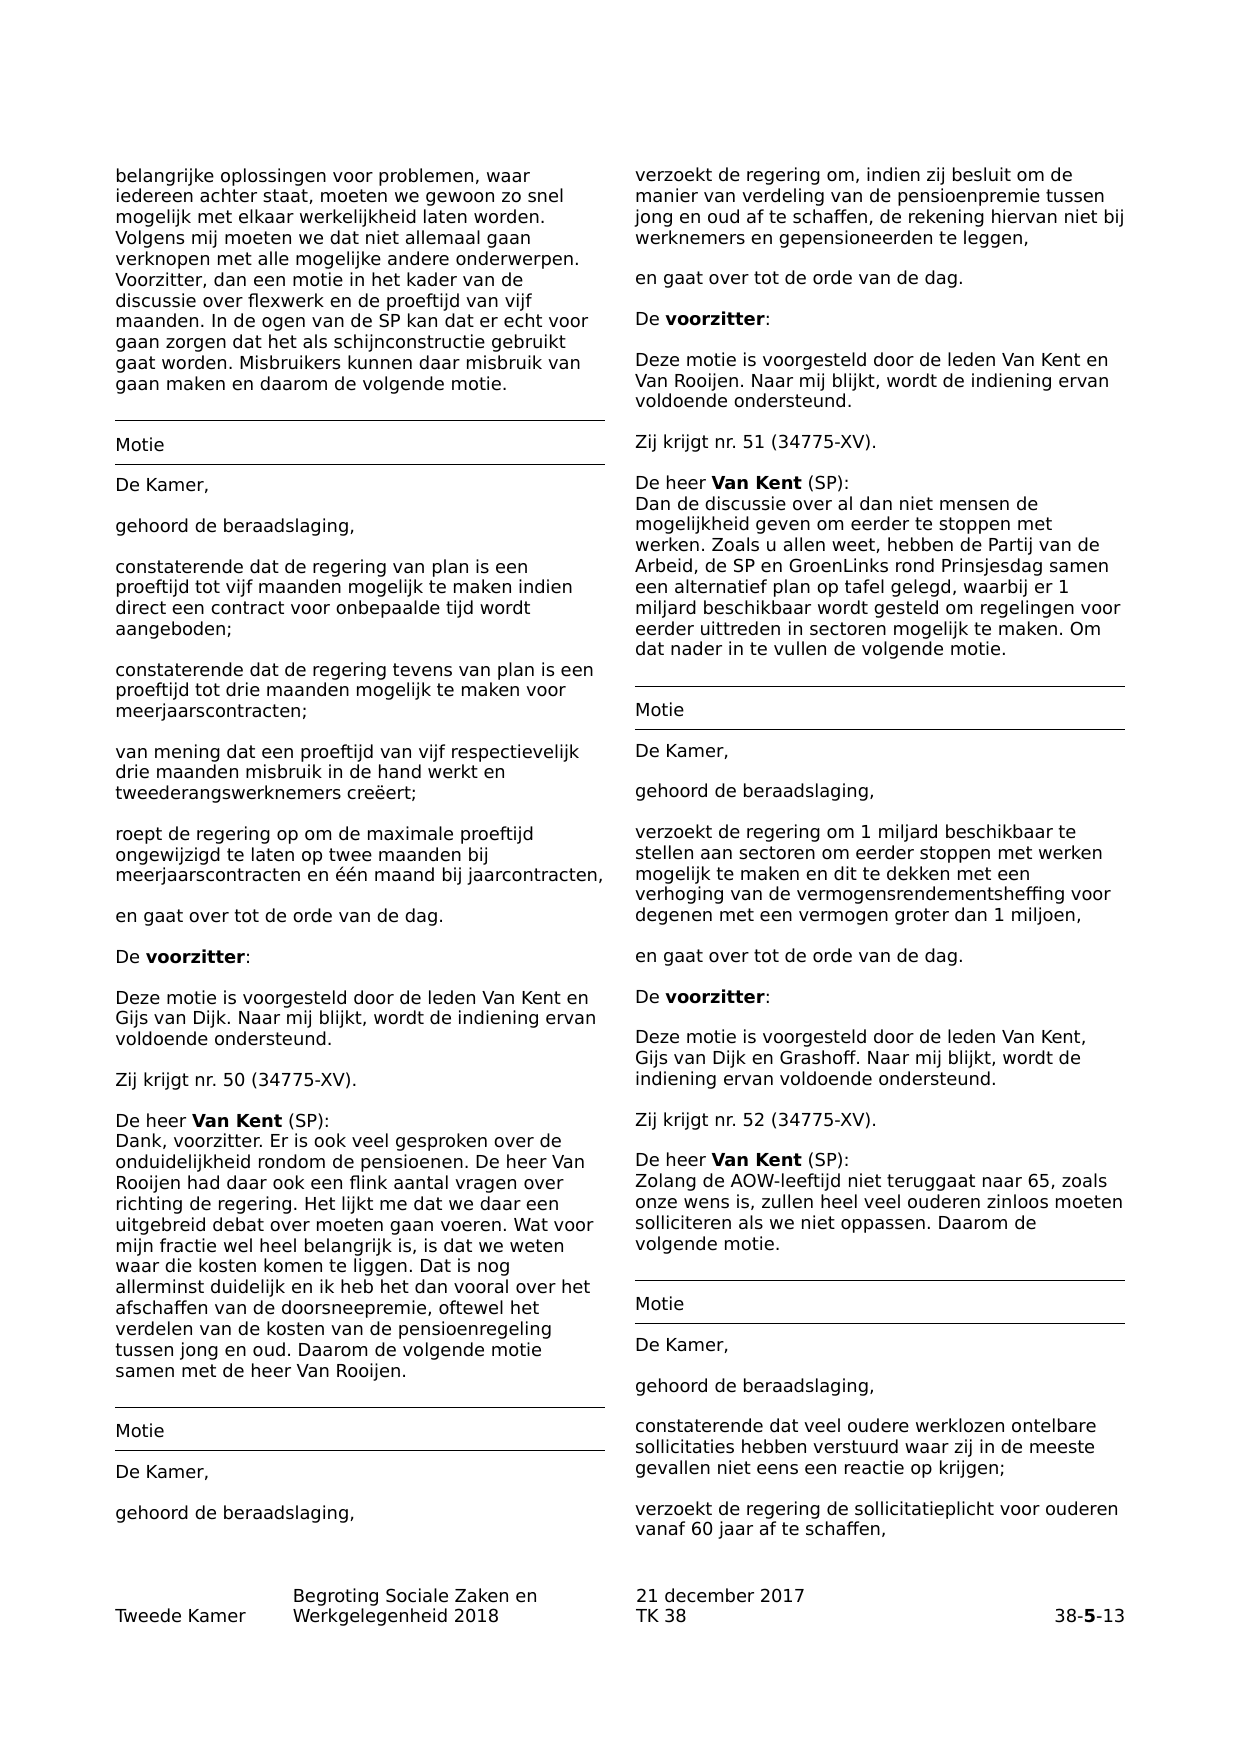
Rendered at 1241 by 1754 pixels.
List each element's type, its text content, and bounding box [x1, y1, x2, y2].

text Dan de discussie over al dan niet mensen de mogelijkheid geven om eerder te stoppen met werken. Zoals u allen weet, hebben de Partij van de Arbeid, de SP en GroenLinks rond Prinsjesdag samen een alternatief plan op tafel gelegd, waarbij er 1 miljard beschikbaar wordt gesteld om regelingen voor eerder uittreden in sectoren mogelijk te maken. Om dat nader in te vullen de volgende motie. [635, 493, 1125, 660]
text verzoekt de regering om 1 miljard beschikbaar te stellen aan sectoren om eerder stoppen met werken mogelijk te maken en dit te dekken met een verhoging van de vermogensrendementsheffing voor degenen met een vermogen groter dan 1 miljoen, [635, 822, 1125, 926]
text Zij krijgt nr. 52 (34775-XV). [635, 1109, 1125, 1130]
text De Kamer, [115, 1462, 605, 1482]
text constaterende dat de regering van plan is een proeftijd tot vijf maanden mogelijk te maken indien direct een contract voor onbepaalde tijd wordt aangeboden; [115, 557, 605, 639]
text De heer Van Kent (SP): [635, 1150, 1125, 1171]
text Zolang de AOW-leeftijd niet teruggaat naar 65, zoals onze wens is, zullen heel veel ouderen zinloos moeten solliciteren als we niet oppassen. Daarom de volgende motie. [635, 1171, 1125, 1254]
text Motie [635, 1294, 1125, 1315]
text Zij krijgt nr. 51 (34775-XV). [635, 432, 1125, 453]
text Deze motie is voorgesteld door de leden Van Kent, Gijs van Dijk en Grashoff. Naar mij blijkt, wordt de indiening ervan voldoende ondersteund. [635, 1027, 1125, 1089]
text en gaat over tot de orde van de dag. [115, 906, 605, 927]
text De heer Van Kent (SP): [635, 473, 1125, 493]
text De heer Van Kent (SP): [115, 1110, 605, 1131]
text Motie [115, 434, 605, 455]
text De voorzitter: [635, 309, 1125, 330]
text De Kamer, [635, 1335, 1125, 1356]
text De Kamer, [635, 741, 1125, 761]
text Dank, voorzitter. Er is ook veel gesproken over de onduidelijkheid rondom de pensioenen. De heer Van Rooijen had daar ook een flink aantal vragen over richting de regering. Het lijkt me dat we daar een uitgebreid debat over moeten gaan voeren. Wat voor mijn fractie wel heel belangrijk is, is dat we weten waar die kosten komen te liggen. Dat is nog allerminst duidelijk en ik heb het dan vooral over het afschaffen van de doorsneepremie, oftewel het verdelen van de kosten van de pensioenregeling tussen jong en oud. Daarom de volgende motie samen met de heer Van Rooijen. [115, 1131, 605, 1381]
text belangrijke oplossingen voor problemen, waar iedereen achter staat, moeten we gewoon zo snel mogelijk met elkaar werkelijkheid laten worden. Volgens mij moeten we dat niet allemaal gaan verknopen met alle mogelijke andere onderwerpen. [115, 165, 605, 269]
text Voorzitter, dan een motie in het kader van de discussie over flexwerk en de proeftijd van vijf maanden. In de ogen van de SP kan dat er echt voor gaan zorgen dat het als schijnconstructie gebruikt gaat worden. Misbruikers kunnen daar misbruik van gaan maken en daarom de volgende motie. [115, 269, 605, 394]
text en gaat over tot de orde van de dag. [635, 268, 1125, 289]
text Deze motie is voorgesteld door de leden Van Kent en Van Rooijen. Naar mij blijkt, wordt de indiening ervan voldoende ondersteund. [635, 350, 1125, 412]
text gehoord de beraadslaging, [635, 781, 1125, 802]
text roept de regering op om de maximale proeftijd ongewijzigd te laten op twee maanden bij meerjaarscontracten en één maand bij jaarcontracten, [115, 824, 605, 886]
text van mening dat een proeftijd van vijf respectievelijk drie maanden misbruik in de hand werkt en tweederangswerknemers creëert; [115, 742, 605, 804]
text en gaat over tot de orde van de dag. [635, 946, 1125, 966]
text verzoekt de regering om, indien zij besluit om de manier van verdeling van de pensioenpremie tussen jong en oud af te schaffen, de rekening hiervan niet bij werknemers en gepensioneerden te leggen, [635, 165, 1125, 248]
text Deze motie is voorgesteld door de leden Van Kent en Gijs van Dijk. Naar mij blijkt, wordt de indiening ervan voldoende ondersteund. [115, 987, 605, 1050]
text Zij krijgt nr. 50 (34775-XV). [115, 1070, 605, 1090]
text De voorzitter: [635, 986, 1125, 1007]
text De voorzitter: [115, 947, 605, 967]
text gehoord de beraadslaging, [635, 1376, 1125, 1396]
text gehoord de beraadslaging, [115, 516, 605, 537]
text gehoord de beraadslaging, [115, 1502, 605, 1523]
text constaterende dat veel oudere werklozen ontelbare sollicitaties hebben verstuurd waar zij in de meeste gevallen niet eens een reactie op krijgen; [635, 1416, 1125, 1478]
text De Kamer, [115, 475, 605, 496]
text constaterende dat de regering tevens van plan is een proeftijd tot drie maanden mogelijk te maken voor meerjaarscontracten; [115, 659, 605, 722]
text Motie [115, 1421, 605, 1442]
text verzoekt de regering de sollicitatieplicht voor ouderen vanaf 60 jaar af te schaffen, [635, 1498, 1125, 1540]
text Motie [635, 700, 1125, 721]
